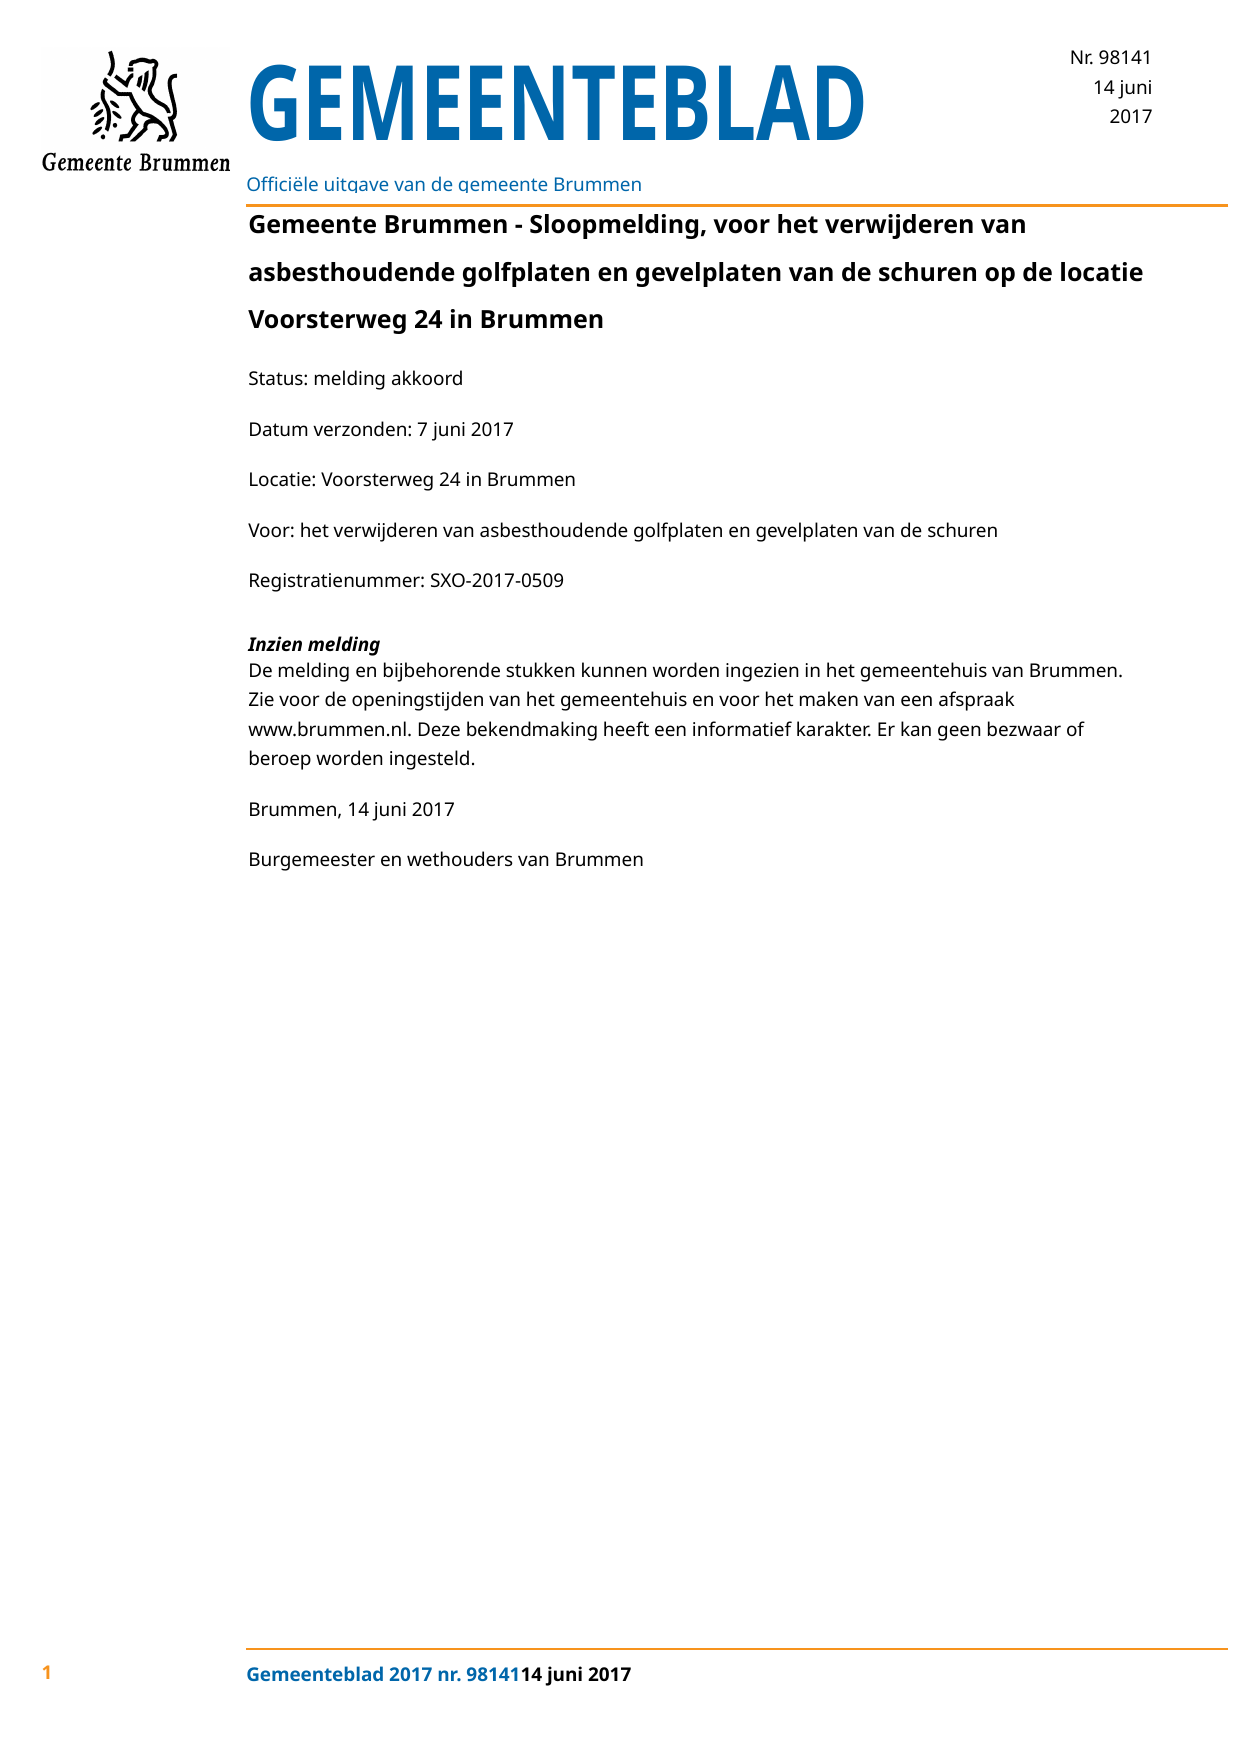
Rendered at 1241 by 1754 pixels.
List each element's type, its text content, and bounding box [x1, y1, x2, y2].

text Brummen, 14 juni 2017 [248, 796, 1152, 822]
text Status: melding akkoord [248, 366, 1152, 391]
text Gemeente Brummen - Sloopmelding, voor het verwijderen van asbesthoudende golfplaten en gevelplaten van de schuren op de locatie Voorsterweg 24 in Brummen [248, 207, 1152, 336]
text Registratienummer: SXO-2017-0509 [248, 567, 1152, 593]
text Datum verzonden: 7 juni 2017 [248, 416, 1152, 442]
picture [41, 47, 231, 172]
text Burgemeester en wethouders van Brummen [248, 846, 1152, 872]
text De melding en bijbehorende stukken kunnen worden ingezien in het gemeentehuis van Brummen. Zie voor de openingstijden van het gemeentehuis en voor het maken van een afspraak www.brummen.nl. Deze bekendmaking heeft een informatief karakter. Er kan geen bezwaar of beroep worden ingesteld. [248, 657, 1152, 771]
text Inzien melding [248, 631, 1152, 657]
text Voor: het verwijderen van asbesthoudende golfplaten en gevelplaten van de schuren [248, 517, 1152, 542]
text Locatie: Voorsterweg 24 in Brummen [248, 466, 1152, 492]
